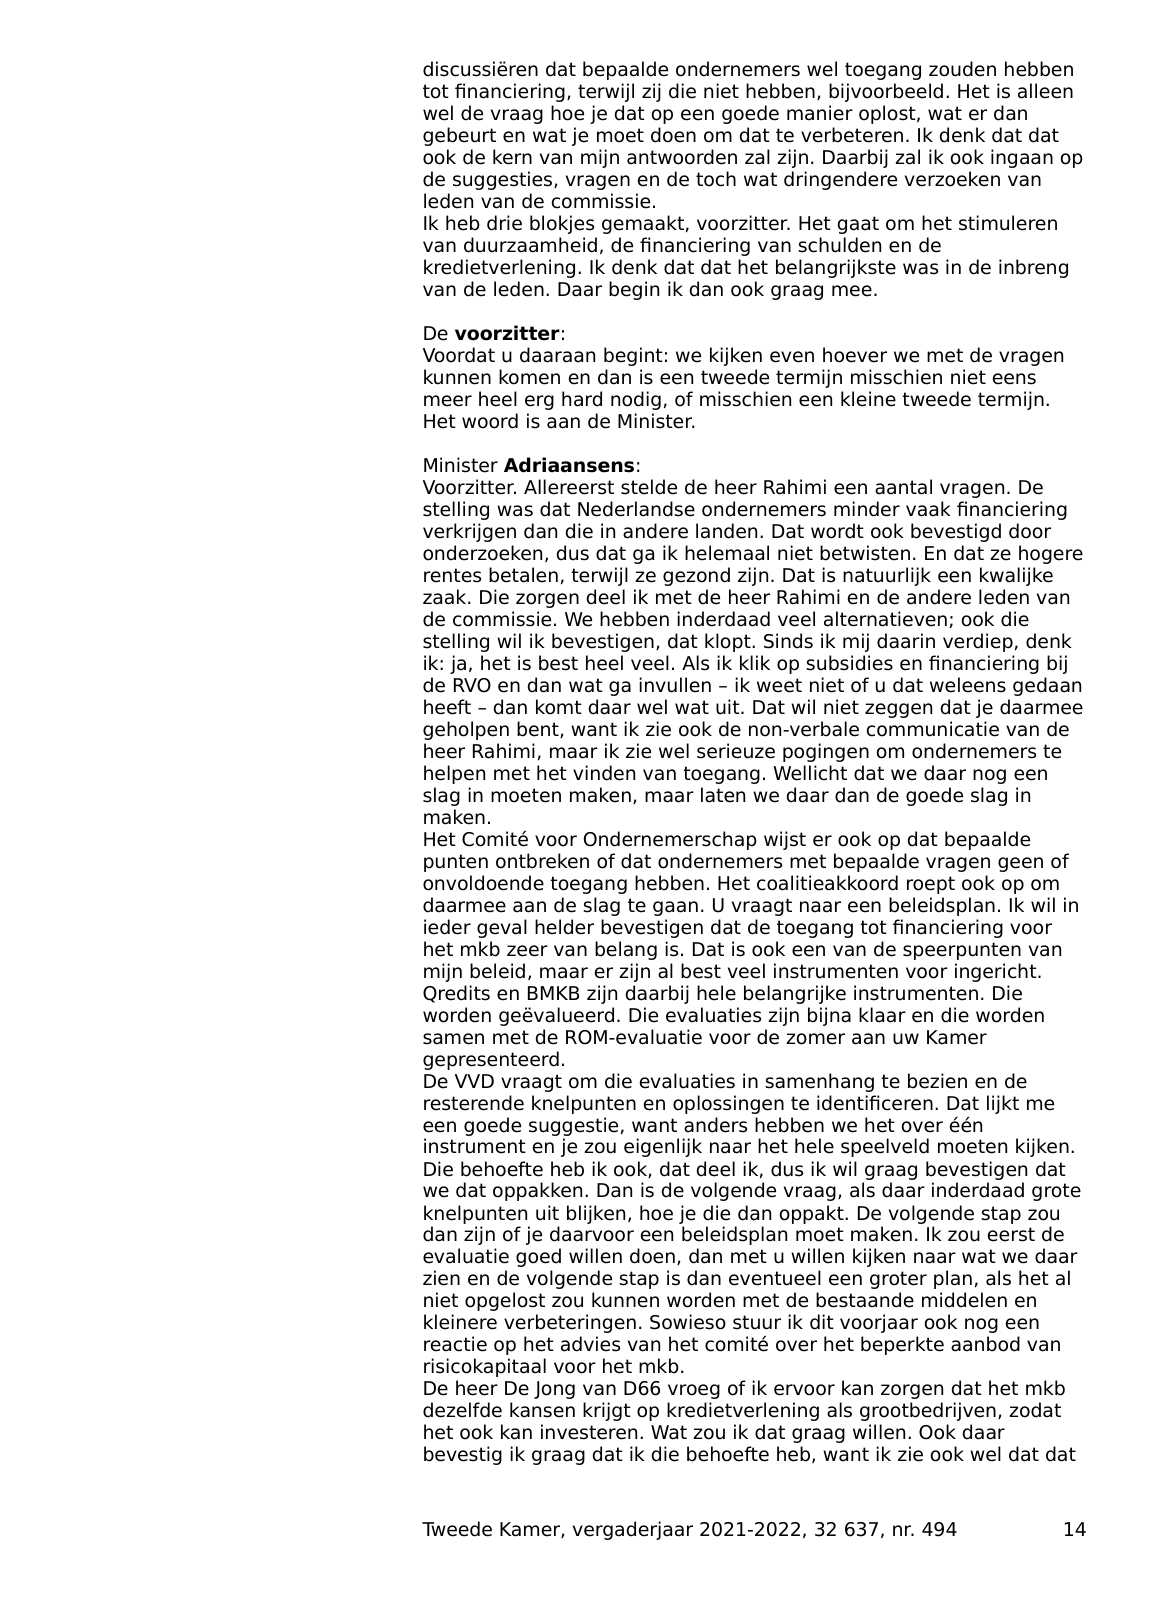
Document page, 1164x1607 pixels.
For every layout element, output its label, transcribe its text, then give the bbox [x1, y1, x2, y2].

text Voorzitter. Allereerst stelde de heer Rahimi een aantal vragen. De stelling was dat Nederlandse ondernemers minder vaak financiering verkrijgen dan die in andere landen. Dat wordt ook bevestigd door onderzoeken, dus dat ga ik helemaal niet betwisten. En dat ze hogere rentes betalen, terwijl ze gezond zijn. Dat is natuurlijk een kwalijke zaak. Die zorgen deel ik met de heer Rahimi en de andere leden van de commissie. We hebben inderdaad veel alternatieven; ook die stelling wil ik bevestigen, dat klopt. Sinds ik mij daarin verdiep, denk ik: ja, het is best heel veel. Als ik klik op subsidies en financiering bij de RVO en dan wat ga invullen – ik weet niet of u dat weleens gedaan heeft – dan komt daar wel wat uit. Dat wil niet zeggen dat je daarmee geholpen bent, want ik zie ook de non-verbale communicatie van de heer Rahimi, maar ik zie wel serieuze pogingen om ondernemers te helpen met het vinden van toegang. Wellicht dat we daar nog een slag in moeten maken, maar laten we daar dan de goede slag in maken. [422, 477, 1087, 829]
text De heer De Jong van D66 vroeg of ik ervoor kan zorgen dat het mkb dezelfde kansen krijgt op kredietverlening als grootbedrijven, zodat het ook kan investeren. Wat zou ik dat graag willen. Ook daar bevestig ik graag dat ik die behoefte heb, want ik zie ook wel dat dat [422, 1378, 1087, 1466]
text discussiëren dat bepaalde ondernemers wel toegang zouden hebben tot financiering, terwijl zij die niet hebben, bijvoorbeeld. Het is alleen wel de vraag hoe je dat op een goede manier oplost, wat er dan gebeurt en wat je moet doen om dat te verbeteren. Ik denk dat dat ook de kern van mijn antwoorden zal zijn. Daarbij zal ik ook ingaan op de suggesties, vragen en de toch wat dringendere verzoeken van leden van de commissie. [422, 59, 1087, 213]
text Het Comité voor Ondernemerschap wijst er ook op dat bepaalde punten ontbreken of dat ondernemers met bepaalde vragen geen of onvoldoende toegang hebben. Het coalitieakkoord roept ook op om daarmee aan de slag te gaan. U vraagt naar een beleidsplan. Ik wil in ieder geval helder bevestigen dat de toegang tot financiering voor het mkb zeer van belang is. Dat is ook een van de speerpunten van mijn beleid, maar er zijn al best veel instrumenten voor ingericht. Qredits en BMKB zijn daarbij hele belangrijke instrumenten. Die worden geëvalueerd. Die evaluaties zijn bijna klaar en die worden samen met de ROM-evaluatie voor de zomer aan uw Kamer gepresenteerd. [422, 829, 1087, 1071]
text De VVD vraagt om die evaluaties in samenhang te bezien en de resterende knelpunten en oplossingen te identificeren. Dat lijkt me een goede suggestie, want anders hebben we het over één instrument en je zou eigenlijk naar het hele speelveld moeten kijken. Die behoefte heb ik ook, dat deel ik, dus ik wil graag bevestigen dat we dat oppakken. Dan is de volgende vraag, als daar inderdaad grote knelpunten uit blijken, hoe je die dan oppakt. De volgende stap zou dan zijn of je daarvoor een beleidsplan moet maken. Ik zou eerst de evaluatie goed willen doen, dan met u willen kijken naar wat we daar zien en de volgende stap is dan eventueel een groter plan, als het al niet opgelost zou kunnen worden met de bestaande middelen en kleinere verbeteringen. Sowieso stuur ik dit voorjaar ook nog een reactie op het advies van het comité over het beperkte aanbod van risicokapitaal voor het mkb. [422, 1071, 1087, 1378]
text De voorzitter: [422, 323, 1087, 345]
text Ik heb drie blokjes gemaakt, voorzitter. Het gaat om het stimuleren van duurzaamheid, de financiering van schulden en de kredietverlening. Ik denk dat dat het belangrijkste was in de inbreng van de leden. Daar begin ik dan ook graag mee. [422, 213, 1087, 301]
text Minister Adriaansens: [422, 455, 1087, 477]
text Voordat u daaraan begint: we kijken even hoever we met de vragen kunnen komen en dan is een tweede termijn misschien niet eens meer heel erg hard nodig, of misschien een kleine tweede termijn. Het woord is aan de Minister. [422, 345, 1087, 433]
